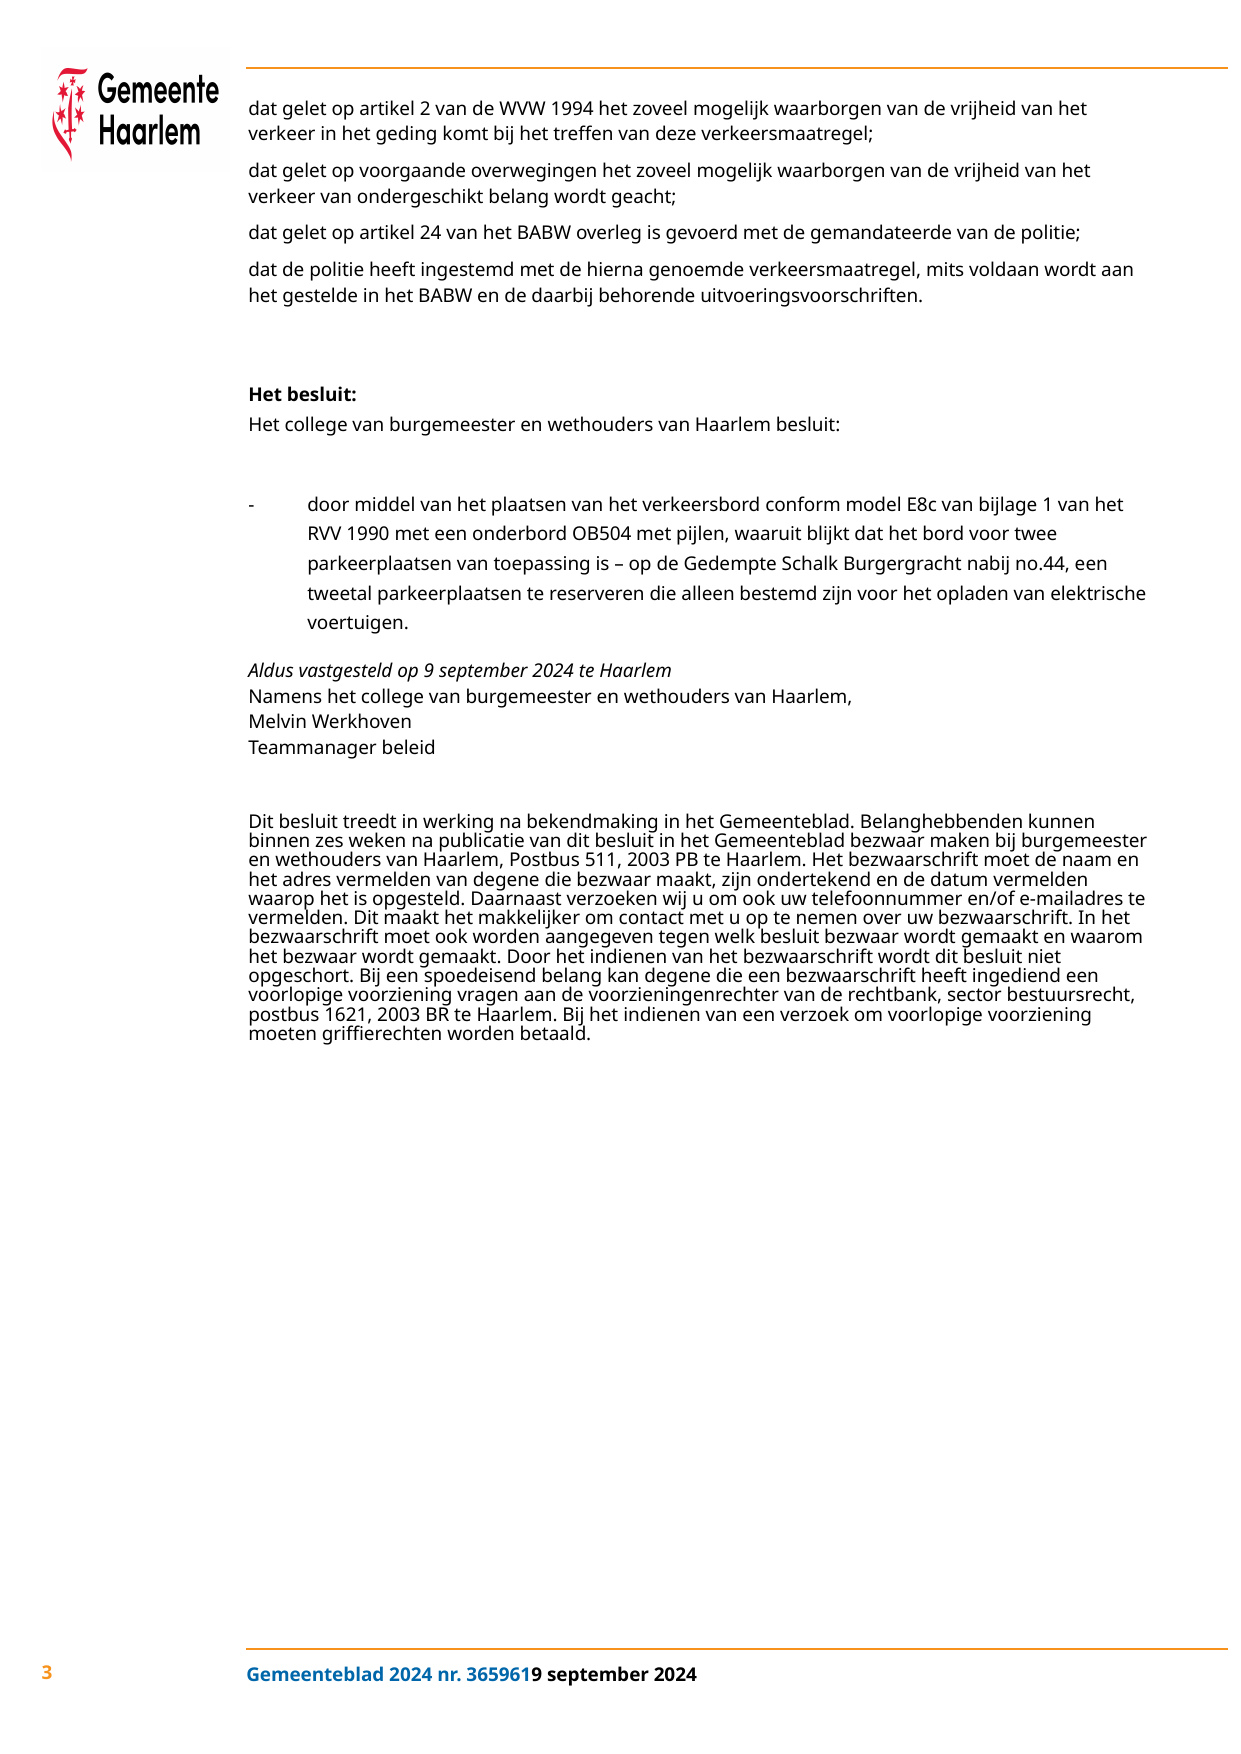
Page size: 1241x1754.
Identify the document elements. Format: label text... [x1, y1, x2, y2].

text Het besluit: [248, 381, 1152, 407]
text Teammanager beleid [248, 734, 1152, 760]
text dat gelet op artikel 2 van de WVW 1994 het zoveel mogelijk waarborgen van de vrijheid van het verkeer in het geding komt bij het treffen van deze verkeersmaatregel; [248, 95, 1152, 146]
text Namens het college van burgemeester en wethouders van Haarlem, [248, 683, 1152, 708]
text Het college van burgemeester en wethouders van Haarlem besluit: [248, 411, 1152, 437]
text dat de politie heeft ingestemd met de hierna genoemde verkeersmaatregel, mits voldaan wordt aan het gestelde in het BABW en de daarbij behorende uitvoeringsvoorschriften. [248, 256, 1152, 308]
text Aldus vastgesteld op 9 september 2024 te Haarlem [248, 657, 1152, 683]
text Melvin Werkhoven [248, 708, 1152, 734]
text Dit besluit treedt in werking na bekendmaking in het Gemeenteblad. Belanghebbenden kunnen binnen zes weken na publicatie van dit besluit in het Gemeenteblad bezwaar maken bij burgemeester en wethouders van Haarlem, Postbus 511, 2003 PB te Haarlem. Het bezwaarschrift moet de naam en het adres vermelden van degene die bezwaar maakt, zijn ondertekend en de datum vermelden waarop het is opgesteld. Daarnaast verzoeken wij u om ook uw telefoonnummer en/of e-mailadres te vermelden. Dit maakt het makkelijker om contact met u op te nemen over uw bezwaarschrift. In het bezwaarschrift moet ook worden aangegeven tegen welk besluit bezwaar wordt gemaakt en waarom het bezwaar wordt gemaakt. Door het indienen van het bezwaarschrift wordt dit besluit niet opgeschort. Bij een spoedeisend belang kan degene die een bezwaarschrift heeft ingediend een voorlopige voorziening vragen aan de voorzieningenrechter van de rechtbank, sector bestuursrecht, postbus 1621, 2003 BR te Haarlem. Bij het indienen van een verzoek om voorlopige voorziening moeten griffierechten worden betaald. [248, 813, 1152, 1044]
picture [41, 47, 231, 172]
list door middel van het plaatsen van het verkeersbord conform model E8c van bijlage 1 van het RVV 1990 met een onderbord OB504 met pijlen, waaruit blijkt dat het bord voor twee parkeerplaatsen van toepassing is – op de Gedempte Schalk Burgergracht nabij no.44, een tweetal parkeerplaatsen te reserveren die alleen bestemd zijn voor het opladen van elektrische voertuigen. [248, 491, 1152, 635]
text dat gelet op voorgaande overwegingen het zoveel mogelijk waarborgen van de vrijheid van het verkeer van ondergeschikt belang wordt geacht; [248, 157, 1152, 209]
text dat gelet op artikel 24 van het BABW overleg is gevoerd met de gemandateerde van de politie; [248, 219, 1152, 245]
